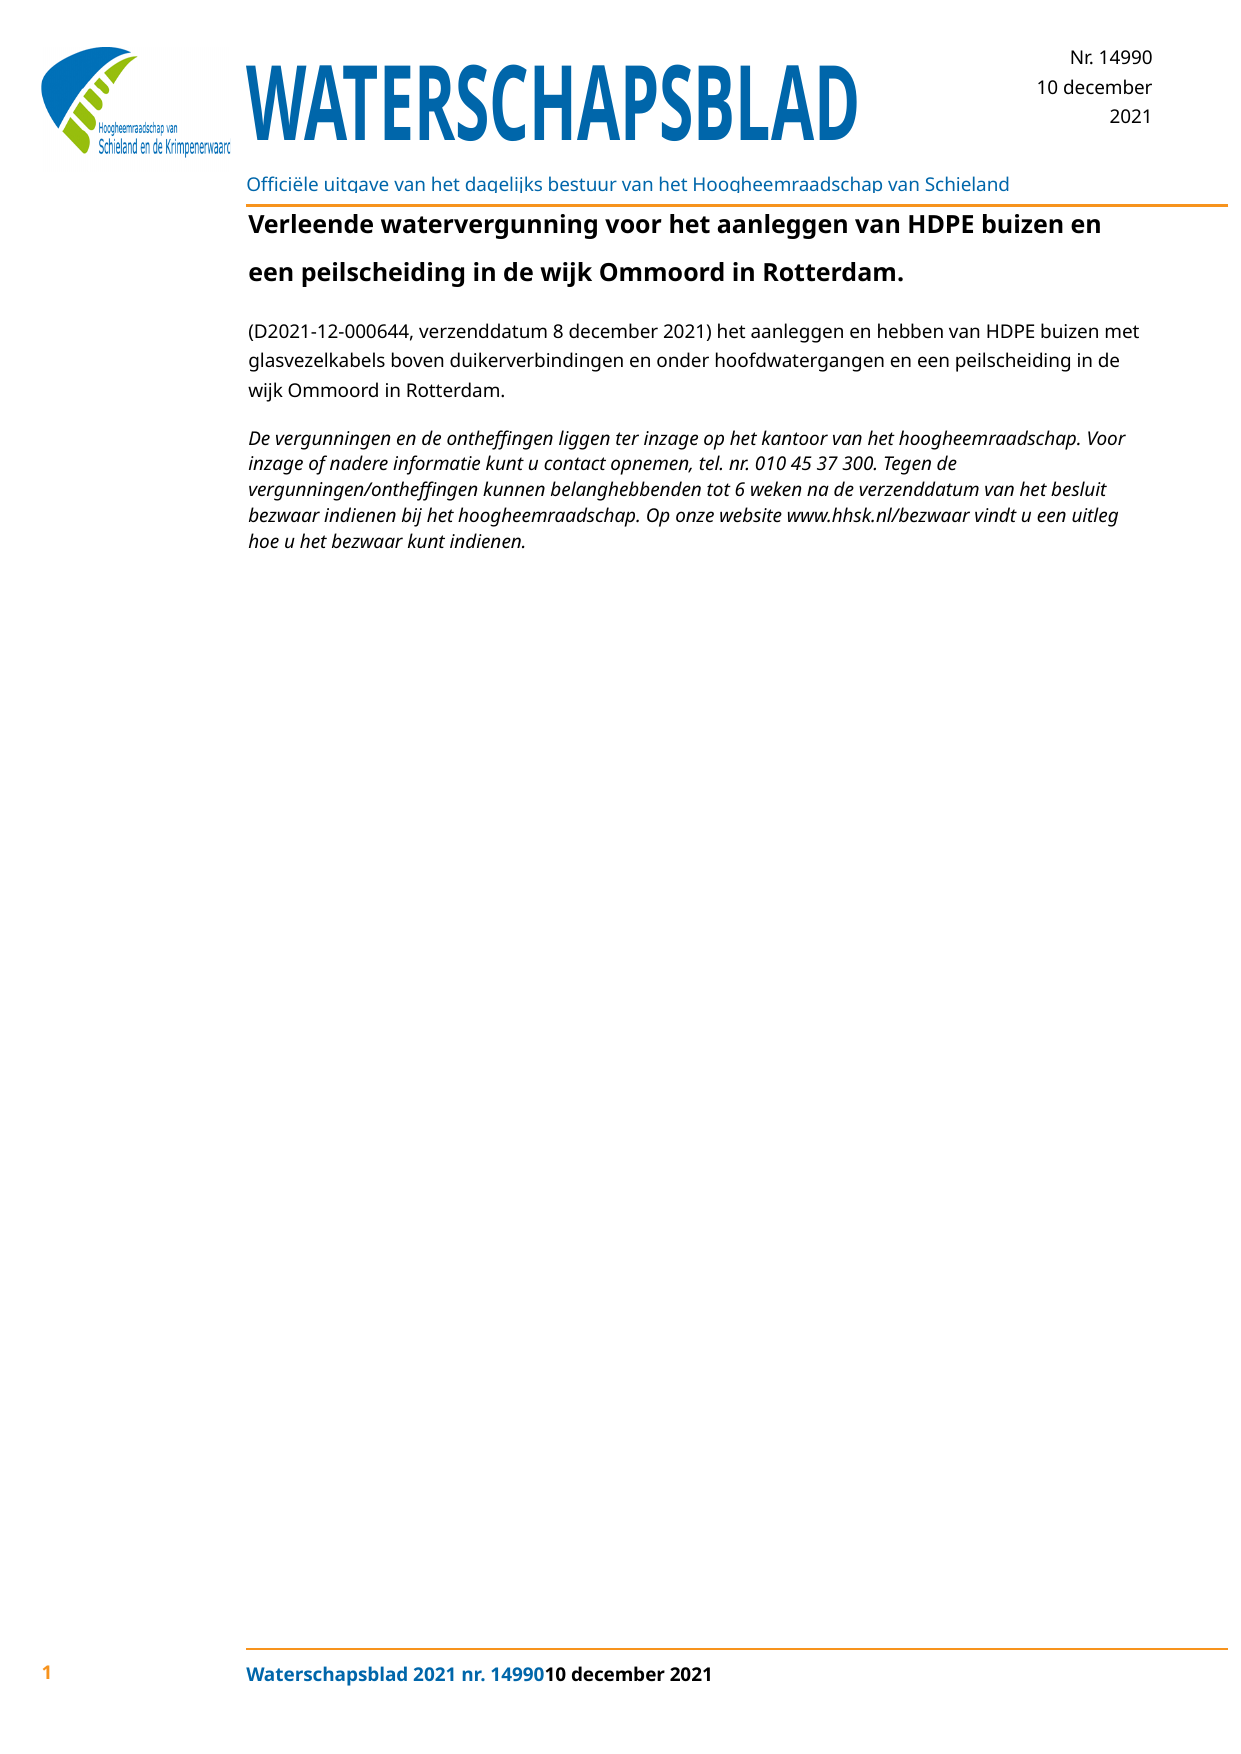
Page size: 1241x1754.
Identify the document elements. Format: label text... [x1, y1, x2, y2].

picture [41, 47, 231, 172]
text De vergunningen en de ontheffingen liggen ter inzage op het kantoor van het hoogheemraadschap. Voor inzage of nadere informatie kunt u contact opnemen, tel. nr. 010 45 37 300. Tegen de vergunningen/ontheffingen kunnen belanghebbenden tot 6 weken na de verzenddatum van het besluit bezwaar indienen bij het hoogheemraadschap. Op onze website www.hhsk.nl/bezwaar vindt u een uitleg hoe u het bezwaar kunt indienen. [248, 425, 1152, 553]
text (D2021-12-000644, verzenddatum 8 december 2021) het aanleggen en hebben van HDPE buizen met glasvezelkabels boven duikerverbindingen en onder hoofdwatergangen en een peilscheiding in de wijk Ommoord in Rotterdam. [248, 318, 1152, 403]
text Verleende watervergunning voor het aanleggen van HDPE buizen en een peilscheiding in de wijk Ommoord in Rotterdam. [248, 207, 1152, 288]
